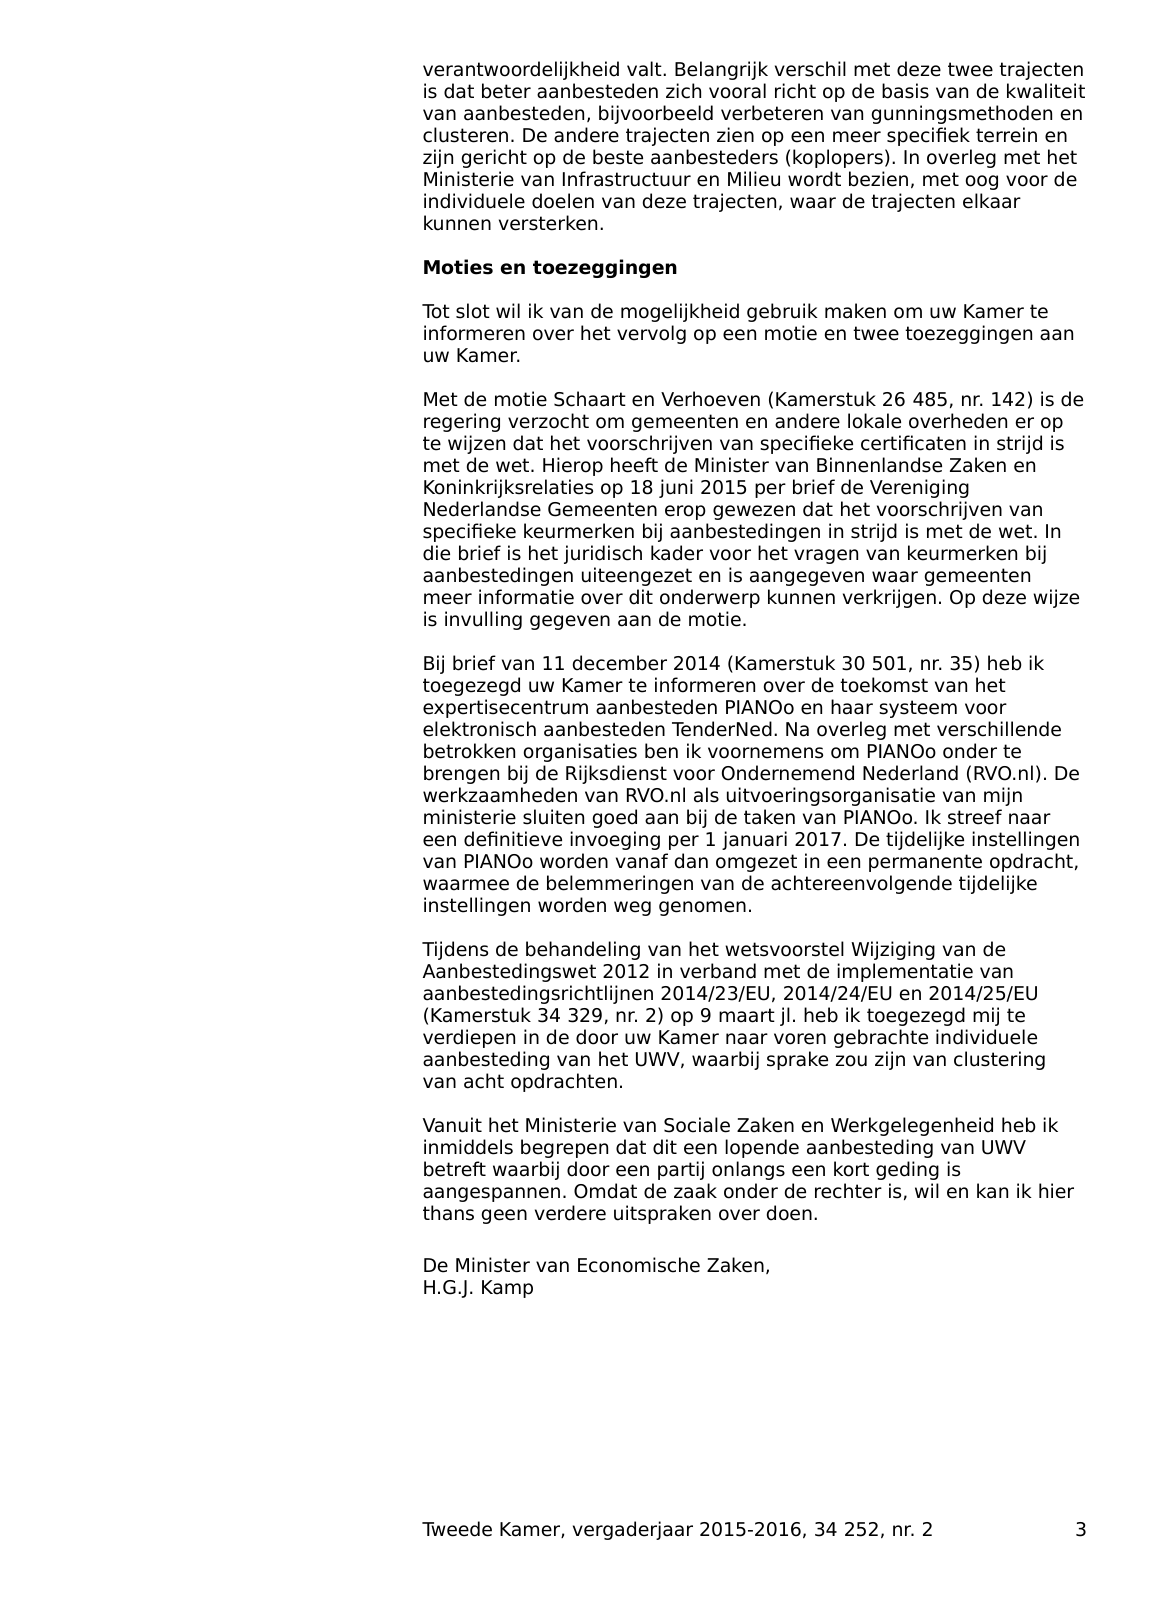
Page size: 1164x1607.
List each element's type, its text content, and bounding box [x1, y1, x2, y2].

text Met de motie Schaart en Verhoeven (Kamerstuk 26 485, nr. 142) is de regering verzocht om gemeenten en andere lokale overheden er op te wijzen dat het voorschrijven van specifieke certificaten in strijd is met de wet. Hierop heeft de Minister van Binnenlandse Zaken en Koninkrijksrelaties op 18 juni 2015 per brief de Vereniging Nederlandse Gemeenten erop gewezen dat het voorschrijven van specifieke keurmerken bij aanbestedingen in strijd is met de wet. In die brief is het juridisch kader voor het vragen van keurmerken bij aanbestedingen uiteengezet en is aangegeven waar gemeenten meer informatie over dit onderwerp kunnen verkrijgen. Op deze wijze is invulling gegeven aan de motie. [422, 389, 1087, 631]
text Vanuit het Ministerie van Sociale Zaken en Werkgelegenheid heb ik inmiddels begrepen dat dit een lopende aanbesteding van UWV betreft waarbij door een partij onlangs een kort geding is aangespannen. Omdat de zaak onder de rechter is, wil en kan ik hier thans geen verdere uitspraken over doen. [422, 1115, 1087, 1225]
text Bij brief van 11 december 2014 (Kamerstuk 30 501, nr. 35) heb ik toegezegd uw Kamer te informeren over de toekomst van het expertisecentrum aanbesteden PIANOo en haar systeem voor elektronisch aanbesteden TenderNed. Na overleg met verschillende betrokken organisaties ben ik voornemens om PIANOo onder te brengen bij de Rijksdienst voor Ondernemend Nederland (RVO.nl). De werkzaamheden van RVO.nl als uitvoeringsorganisatie van mijn ministerie sluiten goed aan bij de taken van PIANOo. Ik streef naar een definitieve invoeging per 1 januari 2017. De tijdelijke instellingen van PIANOo worden vanaf dan omgezet in een permanente opdracht, waarmee de belemmeringen van de achtereenvolgende tijdelijke instellingen worden weg genomen. [422, 653, 1087, 917]
text verantwoordelijkheid valt. Belangrijk verschil met deze twee trajecten is dat beter aanbesteden zich vooral richt op de basis van de kwaliteit van aanbesteden, bijvoorbeeld verbeteren van gunningsmethoden en clusteren. De andere trajecten zien op een meer specifiek terrein en zijn gericht op de beste aanbesteders (koplopers). In overleg met het Ministerie van Infrastructuur en Milieu wordt bezien, met oog voor de individuele doelen van deze trajecten, waar de trajecten elkaar kunnen versterken. [422, 59, 1087, 235]
text De Minister van Economische Zaken, H.G.J. Kamp [422, 1255, 1087, 1299]
text Tot slot wil ik van de mogelijkheid gebruik maken om uw Kamer te informeren over het vervolg op een motie en twee toezeggingen aan uw Kamer. [422, 301, 1087, 367]
subtitle Moties en toezeggingen [422, 257, 1087, 279]
text Tijdens de behandeling van het wetsvoorstel Wijziging van de Aanbestedingswet 2012 in verband met de implementatie van aanbestedingsrichtlijnen 2014/23/EU, 2014/24/EU en 2014/25/EU (Kamerstuk 34 329, nr. 2) op 9 maart jl. heb ik toegezegd mij te verdiepen in de door uw Kamer naar voren gebrachte individuele aanbesteding van het UWV, waarbij sprake zou zijn van clustering van acht opdrachten. [422, 939, 1087, 1093]
